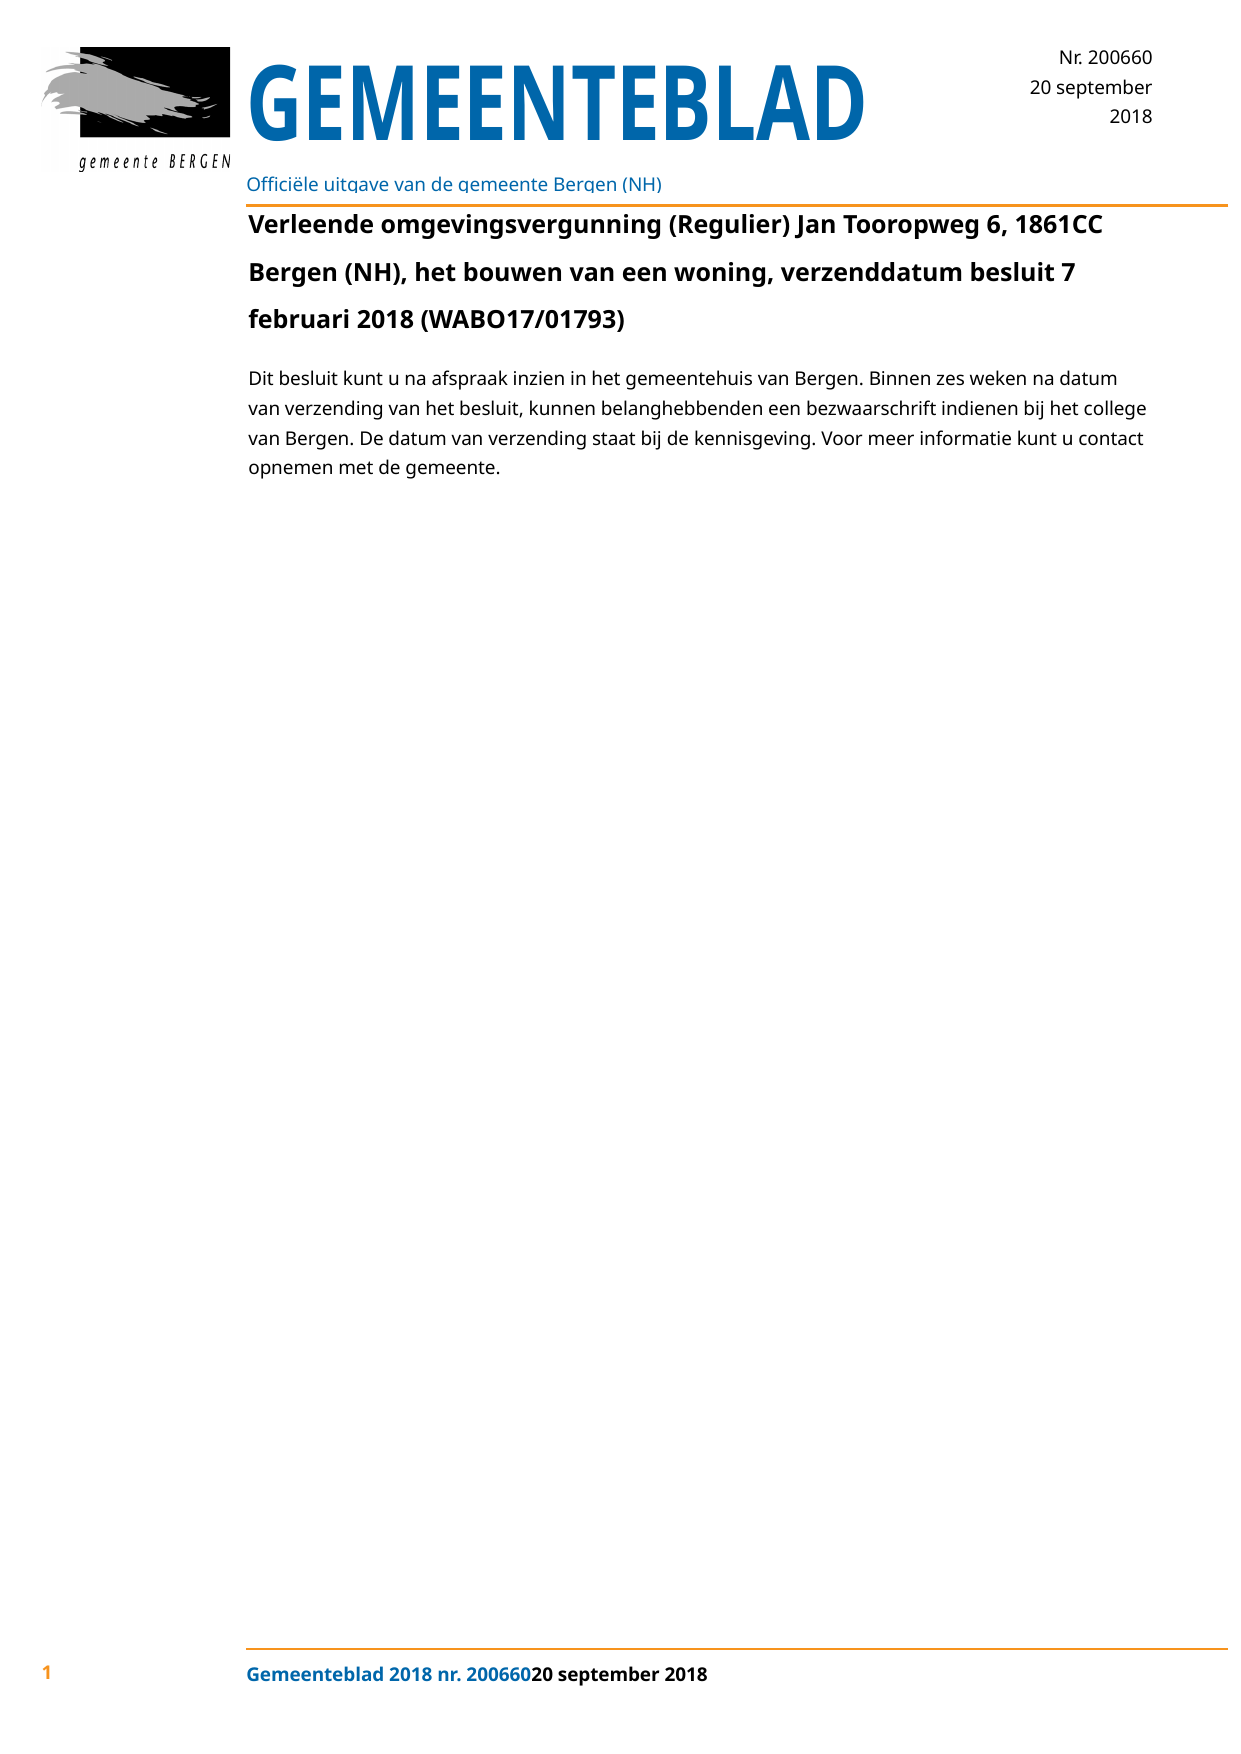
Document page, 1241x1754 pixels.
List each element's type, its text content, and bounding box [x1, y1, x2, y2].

text Verleende omgevingsvergunning (Regulier) Jan Tooropweg 6, 1861CC Bergen (NH), het bouwen van een woning, verzenddatum besluit 7 februari 2018 (WABO17/01793) [248, 207, 1152, 336]
text Dit besluit kunt u na afspraak inzien in het gemeentehuis van Bergen. Binnen zes weken na datum van verzending van het besluit, kunnen belanghebbenden een bezwaarschrift indienen bij het college van Bergen. De datum van verzending staat bij de kennisgeving. Voor meer informatie kunt u contact opnemen met de gemeente. [248, 366, 1152, 480]
picture [41, 47, 231, 172]
